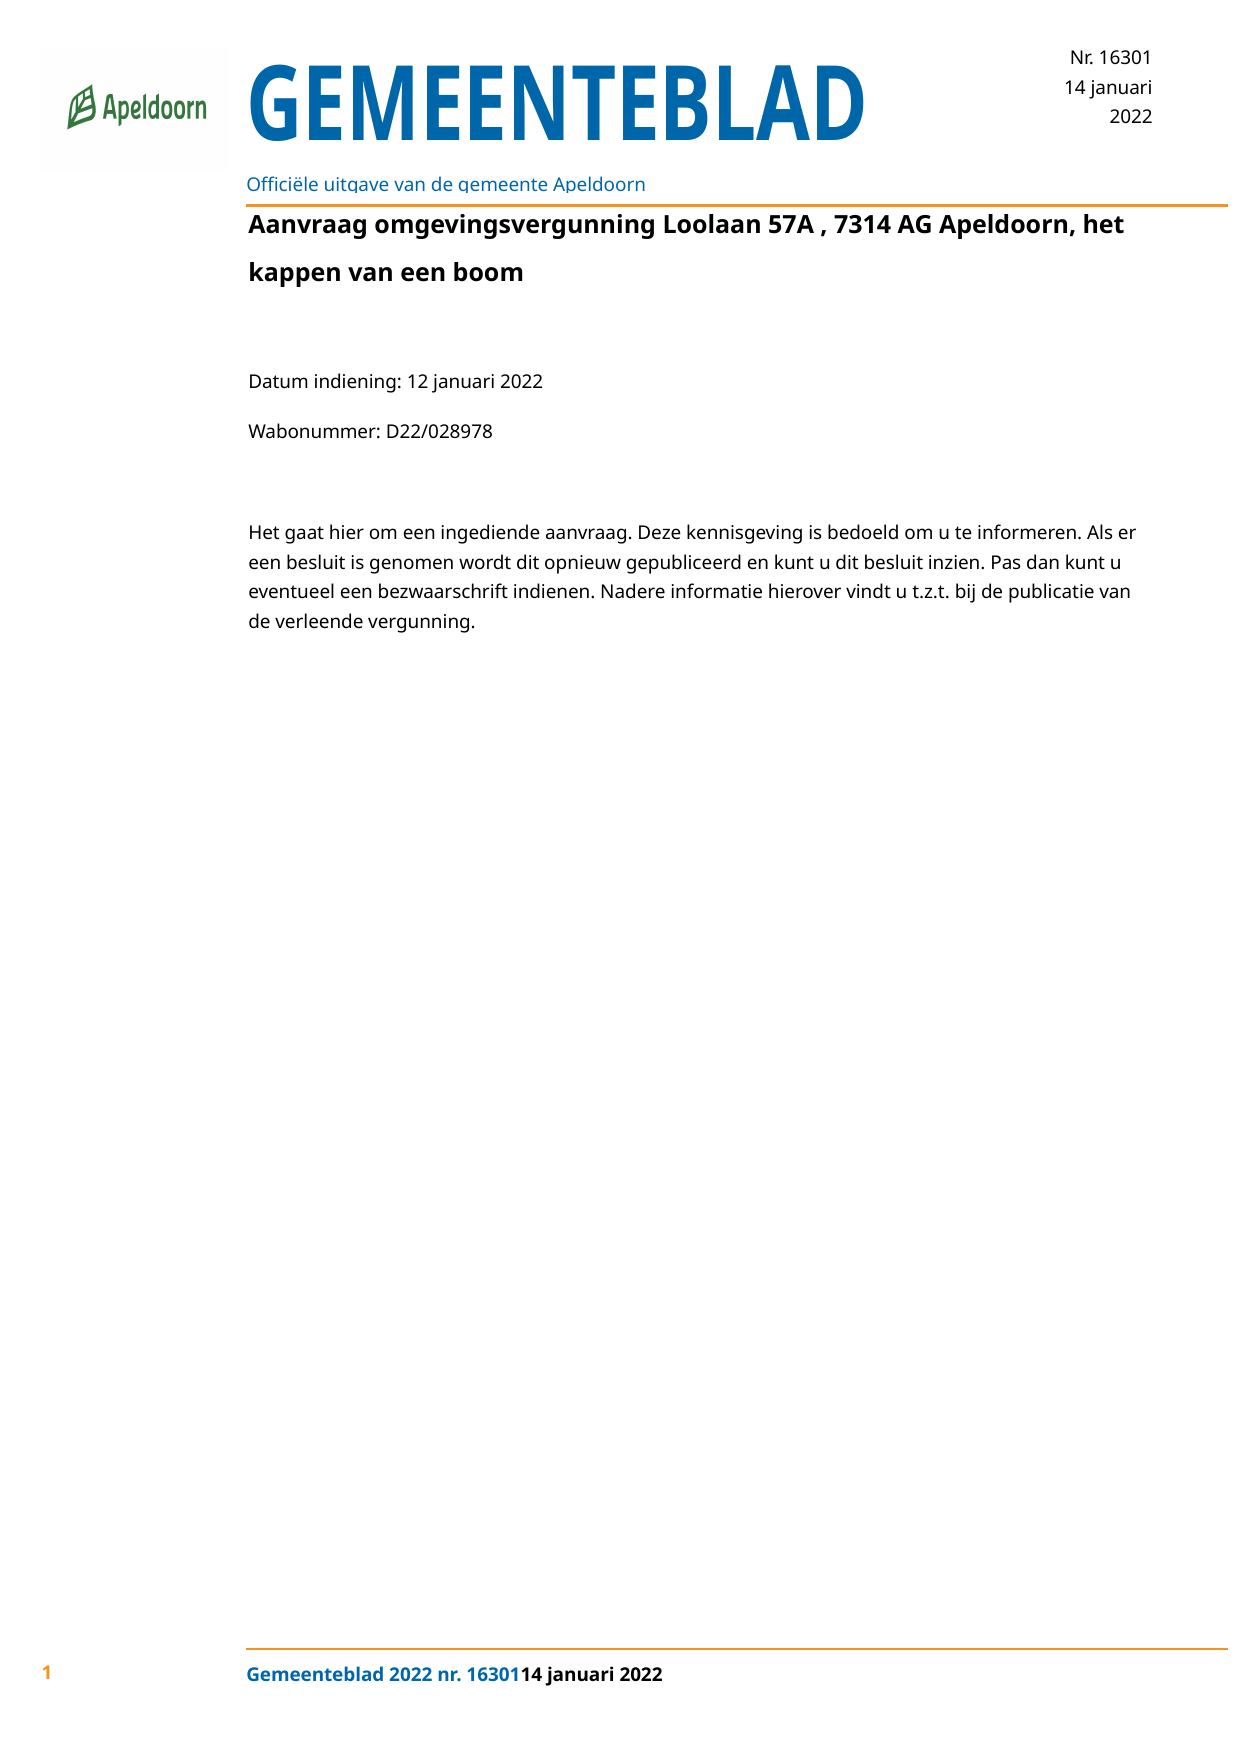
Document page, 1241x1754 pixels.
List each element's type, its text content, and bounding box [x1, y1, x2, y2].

picture [41, 47, 231, 172]
text Het gaat hier om een ingediende aanvraag. Deze kennisgeving is bedoeld om u te informeren. Als er een besluit is genomen wordt dit opnieuw gepubliceerd en kunt u dit besluit inzien. Pas dan kunt u eventueel een bezwaarschrift indienen. Nadere informatie hierover vindt u t.z.t. bij de publicatie van de verleende vergunning. [248, 519, 1152, 634]
text Datum indiening: 12 januari 2022 [248, 368, 1152, 394]
text Wabonummer: D22/028978 [248, 419, 1152, 444]
text Aanvraag omgevingsvergunning Loolaan 57A , 7314 AG Apeldoorn, het kappen van een boom [248, 207, 1152, 288]
